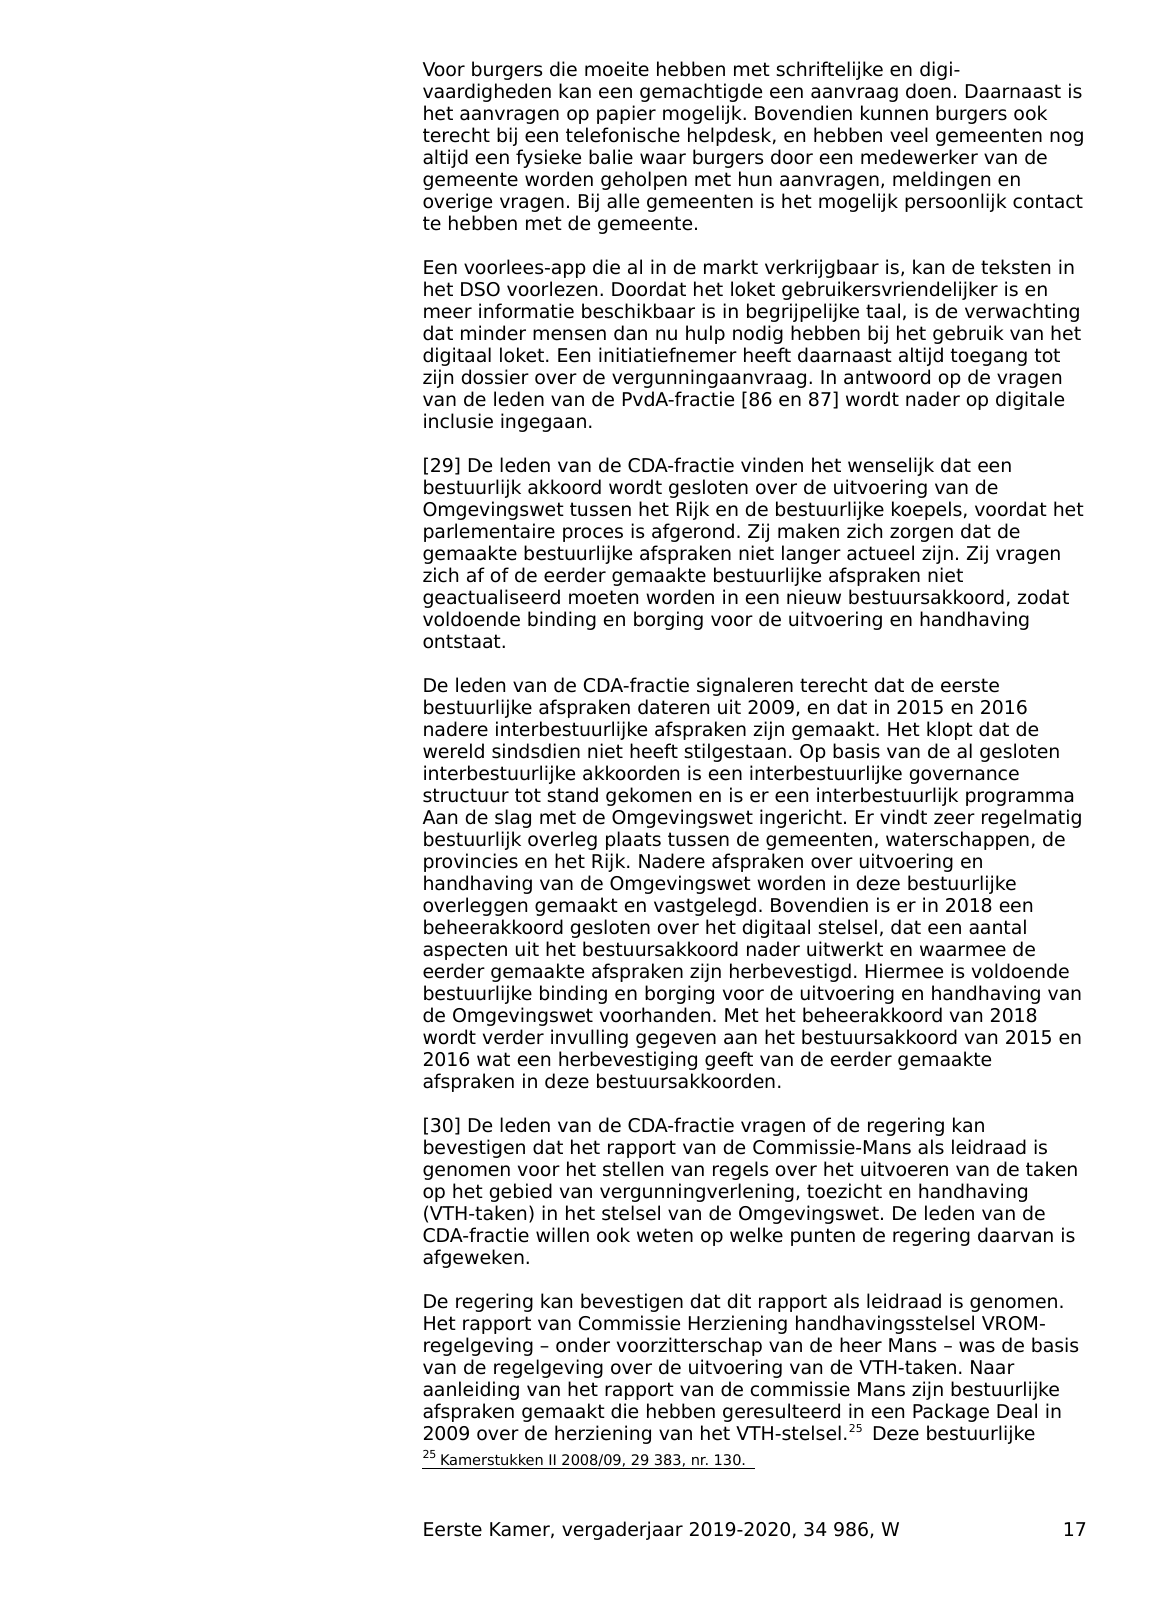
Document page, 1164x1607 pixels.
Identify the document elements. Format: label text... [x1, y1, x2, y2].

text Voor burgers die moeite hebben met schriftelijke en digi-vaardigheden kan een gemachtigde een aanvraag doen. Daarnaast is het aanvragen op papier mogelijk. Bovendien kunnen burgers ook terecht bij een telefonische helpdesk, en hebben veel gemeenten nog altijd een fysieke balie waar burgers door een medewerker van de gemeente worden geholpen met hun aanvragen, meldingen en overige vragen. Bij alle gemeenten is het mogelijk persoonlijk contact te hebben met de gemeente. [422, 59, 1087, 235]
text Kamerstukken II 2008/09, 29 383, nr. 130. [422, 1448, 1087, 1470]
text [29] De leden van de CDA-fractie vinden het wenselijk dat een bestuurlijk akkoord wordt gesloten over de uitvoering van de Omgevingswet tussen het Rijk en de bestuurlijke koepels, voordat het parlementaire proces is afgerond. Zij maken zich zorgen dat de gemaakte bestuurlijke afspraken niet langer actueel zijn. Zij vragen zich af of de eerder gemaakte bestuurlijke afspraken niet geactualiseerd moeten worden in een nieuw bestuursakkoord, zodat voldoende binding en borging voor de uitvoering en handhaving ontstaat. [422, 455, 1087, 653]
text De regering kan bevestigen dat dit rapport als leidraad is genomen. Het rapport van Commissie Herziening handhavingsstelsel VROM-regelgeving – onder voorzitterschap van de heer Mans – was de basis van de regelgeving over de uitvoering van de VTH-taken. Naar aanleiding van het rapport van de commissie Mans zijn bestuurlijke afspraken gemaakt die hebben geresulteerd in een Package Deal in 2009 over de herziening van het VTH-stelsel. Deze bestuurlijke [422, 1291, 1087, 1445]
text [30] De leden van de CDA-fractie vragen of de regering kan bevestigen dat het rapport van de Commissie-Mans als leidraad is genomen voor het stellen van regels over het uitvoeren van de taken op het gebied van vergunningverlening, toezicht en handhaving (VTH-taken) in het stelsel van de Omgevingswet. De leden van de CDA-fractie willen ook weten op welke punten de regering daarvan is afgeweken. [422, 1115, 1087, 1269]
text De leden van de CDA-fractie signaleren terecht dat de eerste bestuurlijke afspraken dateren uit 2009, en dat in 2015 en 2016 nadere interbestuurlijke afspraken zijn gemaakt. Het klopt dat de wereld sindsdien niet heeft stilgestaan. Op basis van de al gesloten interbestuurlijke akkoorden is een interbestuurlijke governance structuur tot stand gekomen en is er een interbestuurlijk programma Aan de slag met de Omgevingswet ingericht. Er vindt zeer regelmatig bestuurlijk overleg plaats tussen de gemeenten, waterschappen, de provincies en het Rijk. Nadere afspraken over uitvoering en handhaving van de Omgevingswet worden in deze bestuurlijke overleggen gemaakt en vastgelegd. Bovendien is er in 2018 een beheerakkoord gesloten over het digitaal stelsel, dat een aantal aspecten uit het bestuursakkoord nader uitwerkt en waarmee de eerder gemaakte afspraken zijn herbevestigd. Hiermee is voldoende bestuurlijke binding en borging voor de uitvoering en handhaving van de Omgevingswet voorhanden. Met het beheerakkoord van 2018 wordt verder invulling gegeven aan het bestuursakkoord van 2015 en 2016 wat een herbevestiging geeft van de eerder gemaakte afspraken in deze bestuursakkoorden. [422, 675, 1087, 1093]
text Een voorlees-app die al in de markt verkrijgbaar is, kan de teksten in het DSO voorlezen. Doordat het loket gebruikersvriendelijker is en meer informatie beschikbaar is in begrijpelijke taal, is de verwachting dat minder mensen dan nu hulp nodig hebben bij het gebruik van het digitaal loket. Een initiatiefnemer heeft daarnaast altijd toegang tot zijn dossier over de vergunningaanvraag. In antwoord op de vragen van de leden van de PvdA-fractie [86 en 87] wordt nader op digitale inclusie ingegaan. [422, 257, 1087, 433]
